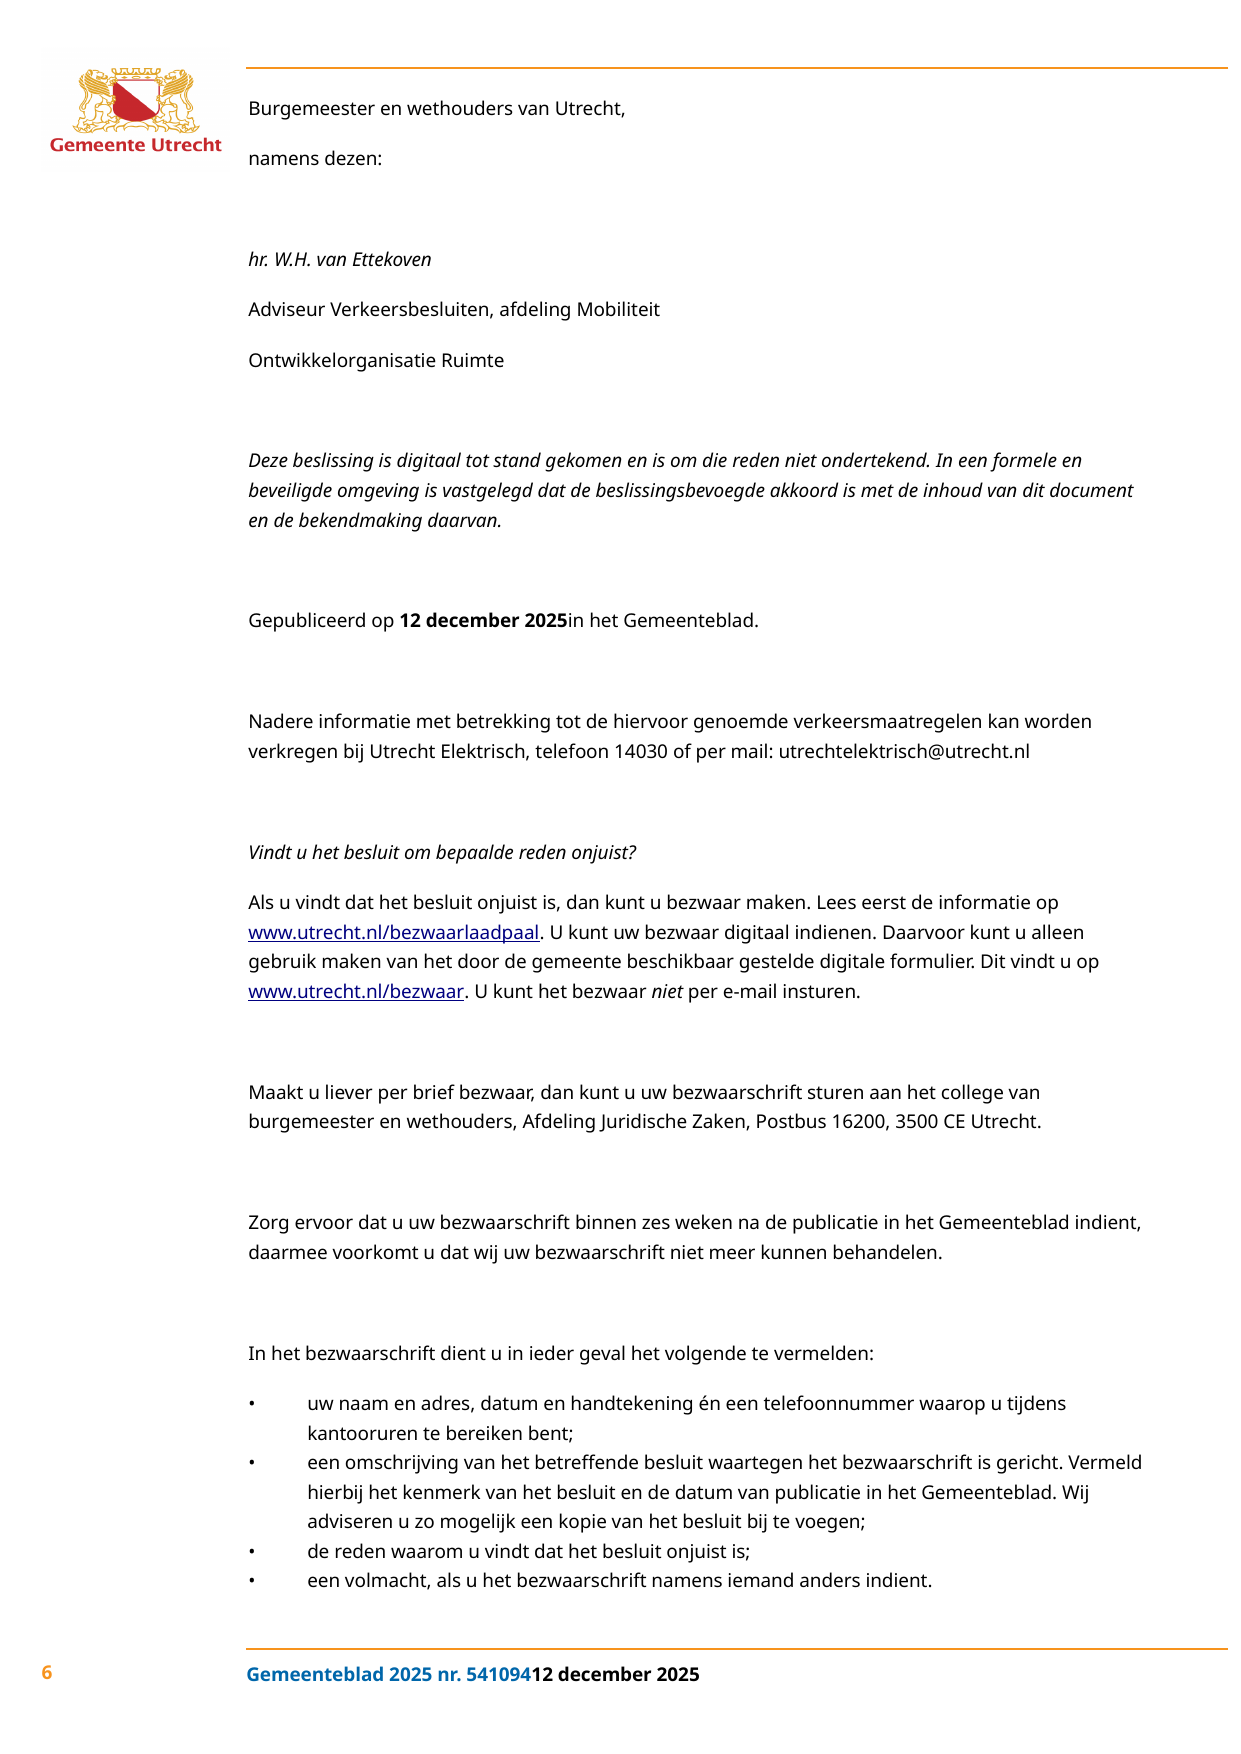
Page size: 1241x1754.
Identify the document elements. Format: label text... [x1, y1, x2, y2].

text Vindt u het besluit om bepaalde reden onjuist? [248, 839, 1152, 865]
text hr. W.H. van Ettekoven [248, 246, 1152, 272]
list uw naam en adres, datum en handtekening én een telefoonnummer waarop u tijdens kantooruren te bereiken bent; [248, 1390, 1152, 1446]
text Adviseur Verkeersbesluiten, afdeling Mobiliteit [248, 296, 1152, 322]
text Gepubliceerd op 12 december 2025in het Gemeenteblad. [248, 608, 1152, 633]
text Zorg ervoor dat u uw bezwaarschrift binnen zes weken na de publicatie in het Gemeenteblad indient, daarmee voorkomt u dat wij uw bezwaarschrift niet meer kunnen behandelen. [248, 1209, 1152, 1265]
text Maakt u liever per brief bezwaar, dan kunt u uw bezwaarschrift sturen aan het college van burgemeester en wethouders, Afdeling Juridische Zaken, Postbus 16200, 3500 CE Utrecht. [248, 1079, 1152, 1134]
picture [41, 47, 231, 172]
text In het bezwaarschrift dient u in ieder geval het volgende te vermelden: [248, 1340, 1152, 1366]
list een omschrijving van het betreffende besluit waartegen het bezwaarschrift is gericht. Vermeld hierbij het kenmerk van het besluit en de datum van publicatie in het Gemeenteblad. Wij adviseren u zo mogelijk een kopie van het besluit bij te voegen; [248, 1449, 1152, 1534]
list de reden waarom u vindt dat het besluit onjuist is; [248, 1538, 1152, 1564]
text namens dezen: [248, 145, 1152, 171]
text Deze beslissing is digitaal tot stand gekomen en is om die reden niet ondertekend. In een formele en beveiligde omgeving is vastgelegd dat de beslissingsbevoegde akkoord is met de inhoud van dit document en de bekendmaking daarvan. [248, 448, 1152, 533]
text Ontwikkelorganisatie Ruimte [248, 347, 1152, 373]
text Burgemeester en wethouders van Utrecht, [248, 95, 1152, 121]
text Als u vindt dat het besluit onjuist is, dan kunt u bezwaar maken. Lees eerst de informatie op www.utrecht.nl/bezwaarlaadpaal. U kunt uw bezwaar digitaal indienen. Daarvoor kunt u alleen gebruik maken van het door de gemeente beschikbaar gestelde digitale formulier. Dit vindt u op www.utrecht.nl/bezwaar. U kunt het bezwaar niet per e-mail insturen. [248, 889, 1152, 1004]
list een volmacht, als u het bezwaarschrift namens iemand anders indient. [248, 1568, 1152, 1593]
text Nadere informatie met betrekking tot de hiervoor genoemde verkeersmaatregelen kan worden verkregen bij Utrecht Elektrisch, telefoon 14030 of per mail: utrechtelektrisch@utrecht.nl [248, 708, 1152, 764]
